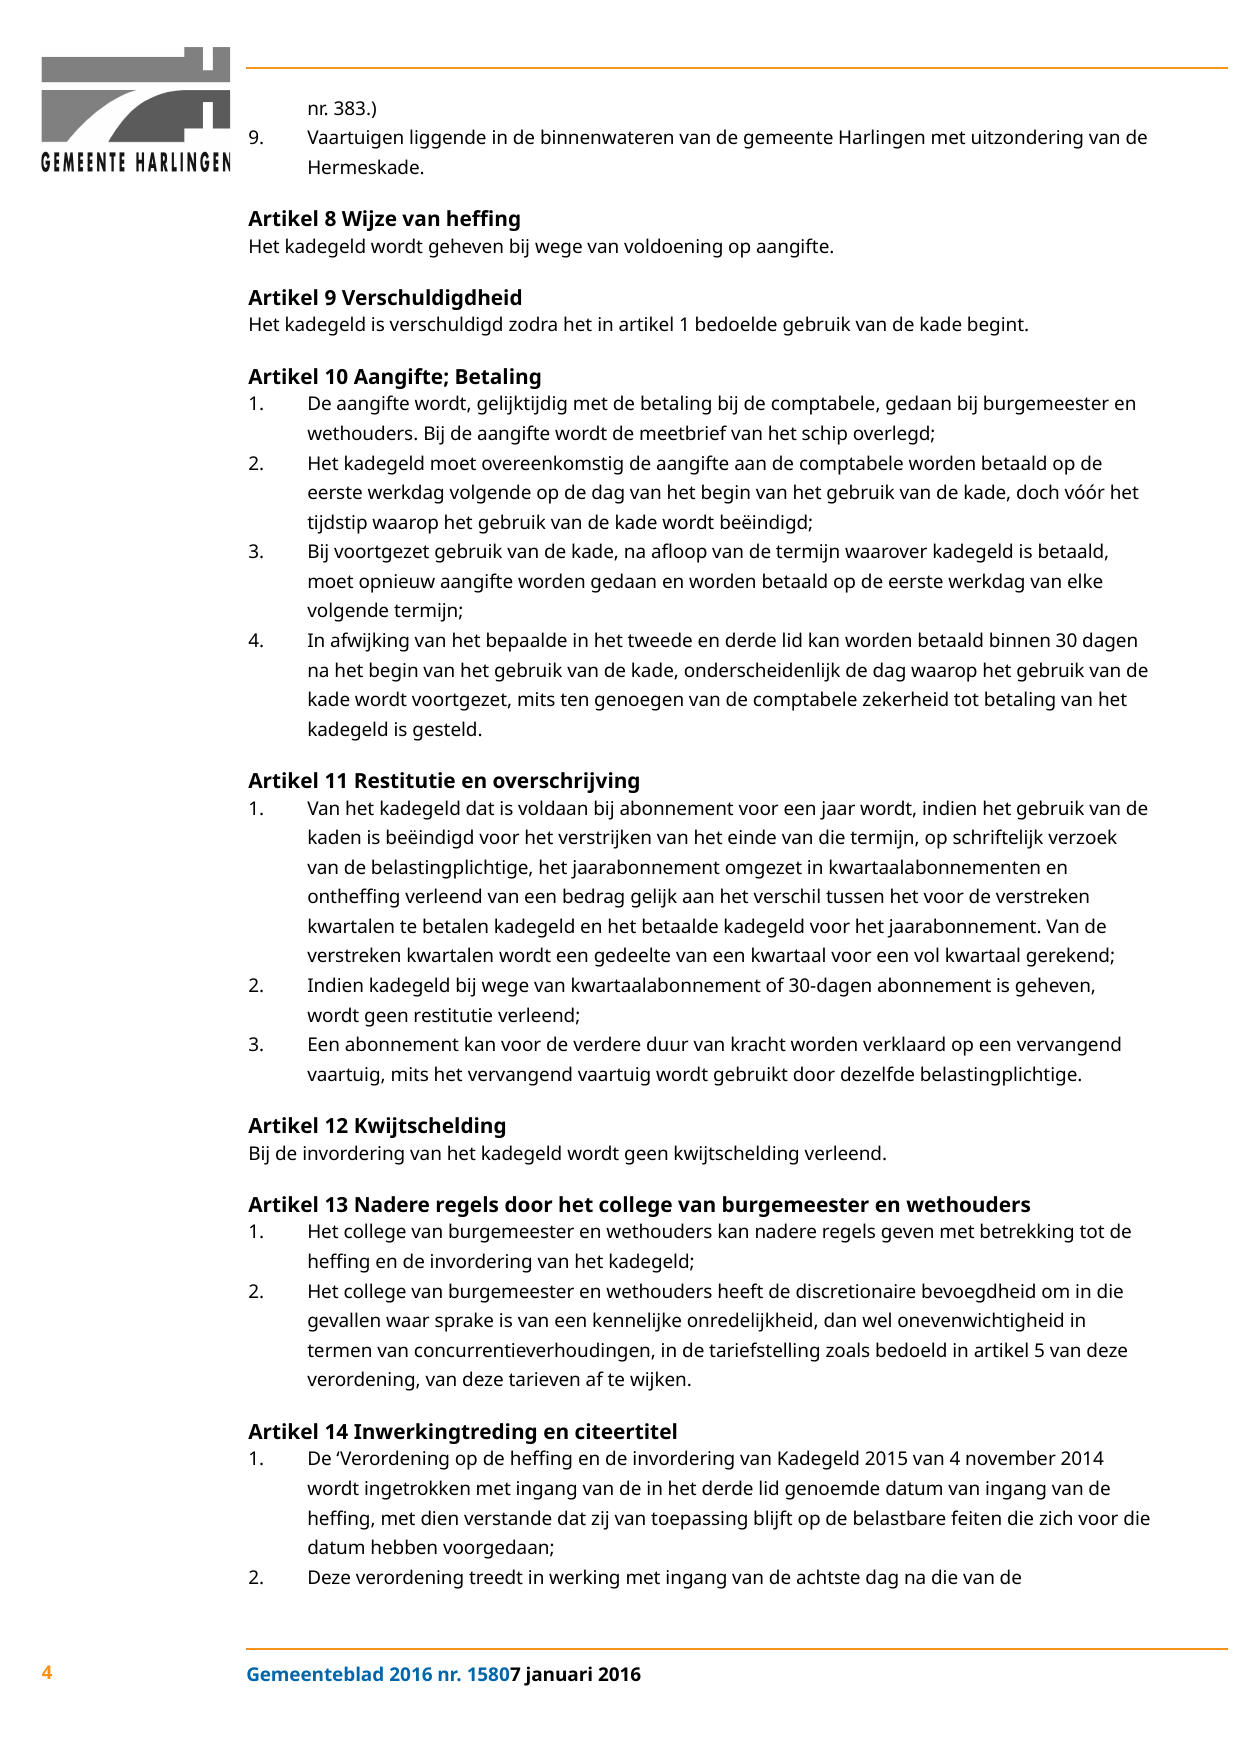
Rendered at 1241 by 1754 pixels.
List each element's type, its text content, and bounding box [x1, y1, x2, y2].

list In afwijking van het bepaalde in het tweede en derde lid kan worden betaald binnen 30 dagen na het begin van het gebruik van de kade, onderscheidenlijk de dag waarop het gebruik van de kade wordt voortgezet, mits ten genoegen van de comptabele zekerheid tot betaling van het kadegeld is gesteld. [248, 627, 1152, 742]
list nr. 383.) [248, 95, 1152, 121]
list Bij voortgezet gebruik van de kade, na afloop van de termijn waarover kadegeld is betaald, moet opnieuw aangifte worden gedaan en worden betaald op de eerste werkdag van elke volgende termijn; [248, 538, 1152, 623]
text Artikel 11 Restitutie en overschrijving [248, 766, 1152, 795]
text Bij de invordering van het kadegeld wordt geen kwijtschelding verleend. [248, 1140, 1152, 1166]
text Artikel 13 Nadere regels door het college van burgemeester en wethouders [248, 1190, 1152, 1219]
list De aangifte wordt, gelijktijdig met de betaling bij de comptabele, gedaan bij burgemeester en wethouders. Bij de aangifte wordt de meetbrief van het schip overlegd; [248, 391, 1152, 446]
picture [41, 47, 231, 172]
text Artikel 14 Inwerkingtreding en citeertitel [248, 1417, 1152, 1446]
list Deze verordening treedt in werking met ingang van de achtste dag na die van de [248, 1564, 1152, 1589]
list Van het kadegeld dat is voldaan bij abonnement voor een jaar wordt, indien het gebruik van de kaden is beëindigd voor het verstrijken van het einde van die termijn, op schriftelijk verzoek van de belastingplichtige, het jaarabonnement omgezet in kwartaalabonnementen en ontheffing verleend van een bedrag gelijk aan het verschil tussen het voor de verstreken kwartalen te betalen kadegeld en het betaalde kadegeld voor het jaarabonnement. Van de verstreken kwartalen wordt een gedeelte van een kwartaal voor een vol kwartaal gerekend; [248, 795, 1152, 968]
list Een abonnement kan voor de verdere duur van kracht worden verklaard op een vervangend vaartuig, mits het vervangend vaartuig wordt gebruikt door dezelfde belastingplichtige. [248, 1031, 1152, 1087]
text Artikel 8 Wijze van heffing [248, 204, 1152, 233]
list Vaartuigen liggende in de binnenwateren van de gemeente Harlingen met uitzondering van de Hermeskade. [248, 124, 1152, 180]
text Het kadegeld wordt geheven bij wege van voldoening op aangifte. [248, 233, 1152, 258]
list De ‘Verordening op de heffing en de invordering van Kadegeld 2015 van 4 november 2014 wordt ingetrokken met ingang van de in het derde lid genoemde datum van ingang van de heffing, met dien verstande dat zij van toepassing blijft op de belastbare feiten die zich voor die datum hebben voorgedaan; [248, 1446, 1152, 1560]
list Het college van burgemeester en wethouders heeft de discretionaire bevoegdheid om in die gevallen waar sprake is van een kennelijke onredelijkheid, dan wel onevenwichtigheid in termen van concurrentieverhoudingen, in de tariefstelling zoals bedoeld in artikel 5 van deze verordening, van deze tarieven af te wijken. [248, 1278, 1152, 1392]
list Het kadegeld moet overeenkomstig de aangifte aan de comptabele worden betaald op de eerste werkdag volgende op de dag van het begin van het gebruik van de kade, doch vóór het tijdstip waarop het gebruik van de kade wordt beëindigd; [248, 450, 1152, 534]
text Artikel 10 Aangifte; Betaling [248, 362, 1152, 391]
text Artikel 12 Kwijtschelding [248, 1111, 1152, 1140]
text Artikel 9 Verschuldigdheid [248, 283, 1152, 312]
list Indien kadegeld bij wege van kwartaalabonnement of 30-dagen abonnement is geheven, wordt geen restitutie verleend; [248, 972, 1152, 1028]
list Het college van burgemeester en wethouders kan nadere regels geven met betrekking tot de heffing en de invordering van het kadegeld; [248, 1219, 1152, 1274]
text Het kadegeld is verschuldigd zodra het in artikel 1 bedoelde gebruik van de kade begint. [248, 312, 1152, 337]
